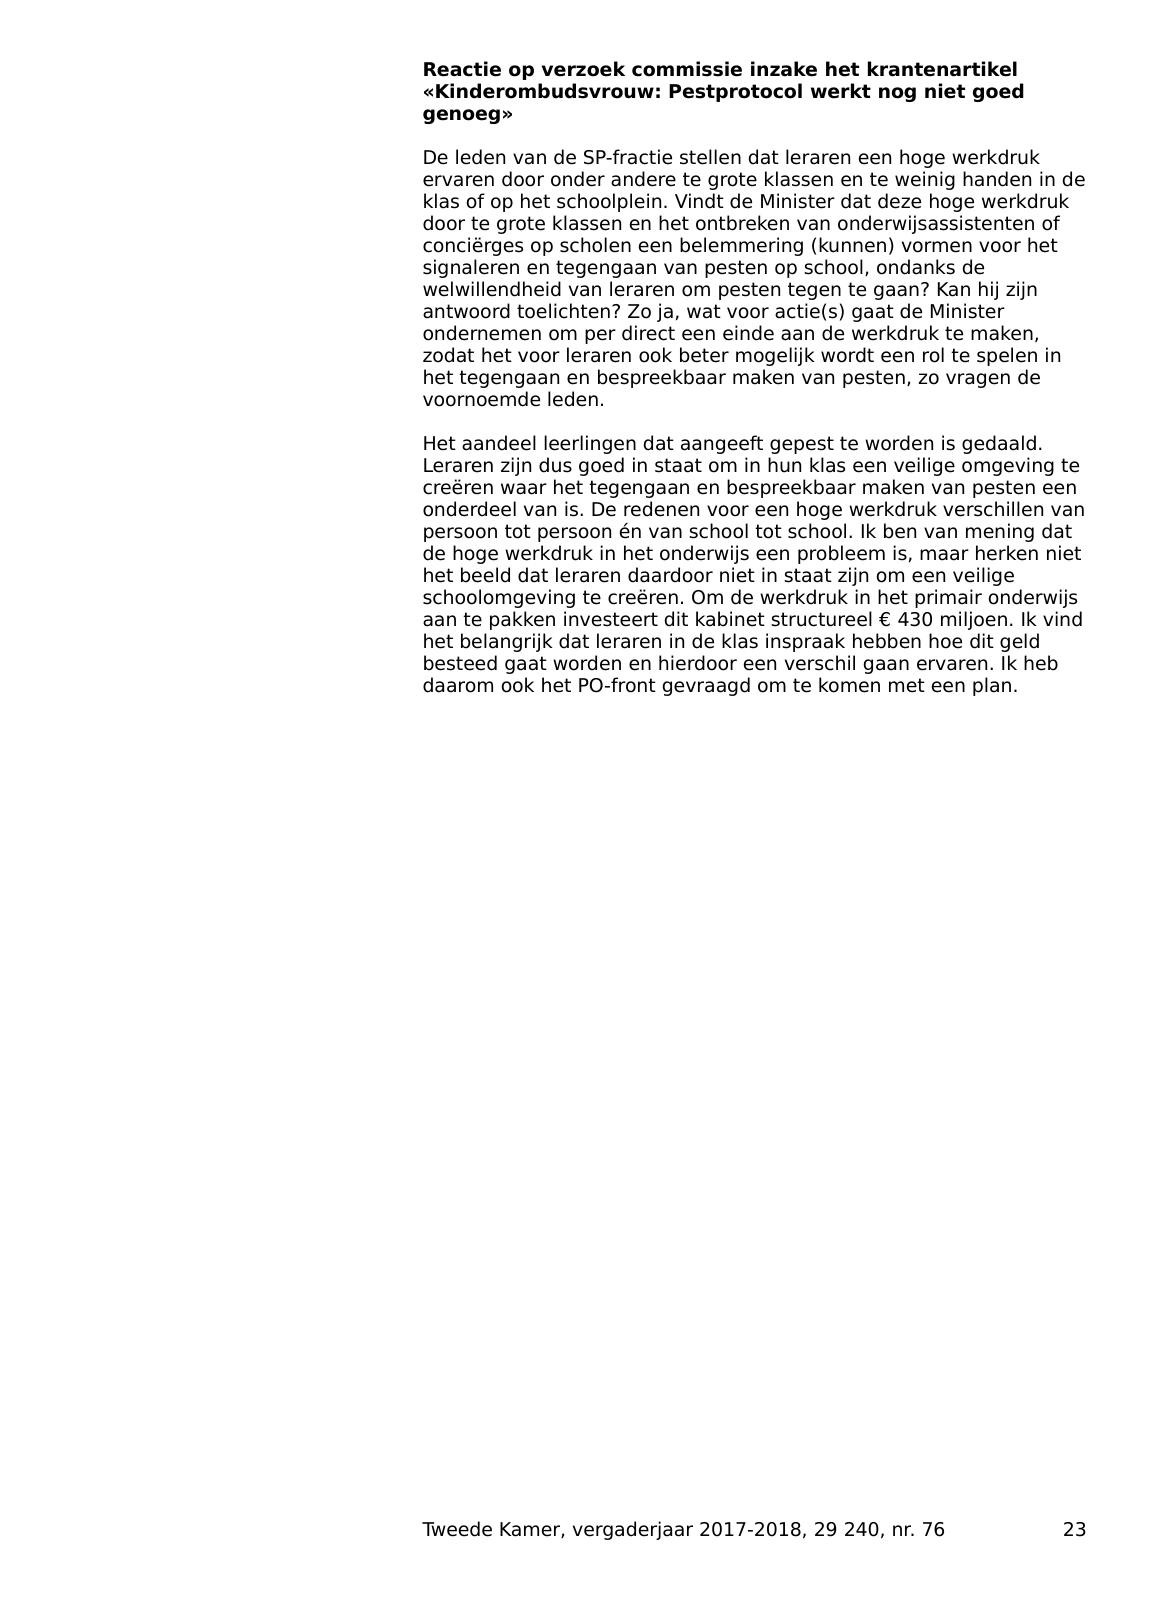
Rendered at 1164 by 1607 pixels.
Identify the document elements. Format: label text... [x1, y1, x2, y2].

text Het aandeel leerlingen dat aangeeft gepest te worden is gedaald. Leraren zijn dus goed in staat om in hun klas een veilige omgeving te creëren waar het tegengaan en bespreekbaar maken van pesten een onderdeel van is. De redenen voor een hoge werkdruk verschillen van persoon tot persoon én van school tot school. Ik ben van mening dat de hoge werkdruk in het onderwijs een probleem is, maar herken niet het beeld dat leraren daardoor niet in staat zijn om een veilige schoolomgeving te creëren. Om de werkdruk in het primair onderwijs aan te pakken investeert dit kabinet structureel € 430 miljoen. Ik vind het belangrijk dat leraren in de klas inspraak hebben hoe dit geld besteed gaat worden en hierdoor een verschil gaan ervaren. Ik heb daarom ook het PO-front gevraagd om te komen met een plan. [422, 433, 1087, 697]
text De leden van de SP-fractie stellen dat leraren een hoge werkdruk ervaren door onder andere te grote klassen en te weinig handen in de klas of op het schoolplein. Vindt de Minister dat deze hoge werkdruk door te grote klassen en het ontbreken van onderwijsassistenten of conciërges op scholen een belemmering (kunnen) vormen voor het signaleren en tegengaan van pesten op school, ondanks de welwillendheid van leraren om pesten tegen te gaan? Kan hij zijn antwoord toelichten? Zo ja, wat voor actie(s) gaat de Minister ondernemen om per direct een einde aan de werkdruk te maken, zodat het voor leraren ook beter mogelijk wordt een rol te spelen in het tegengaan en bespreekbaar maken van pesten, zo vragen de voornoemde leden. [422, 147, 1087, 411]
subtitle Reactie op verzoek commissie inzake het krantenartikel «Kinderombudsvrouw: Pestprotocol werkt nog niet goed genoeg» [422, 59, 1087, 125]
